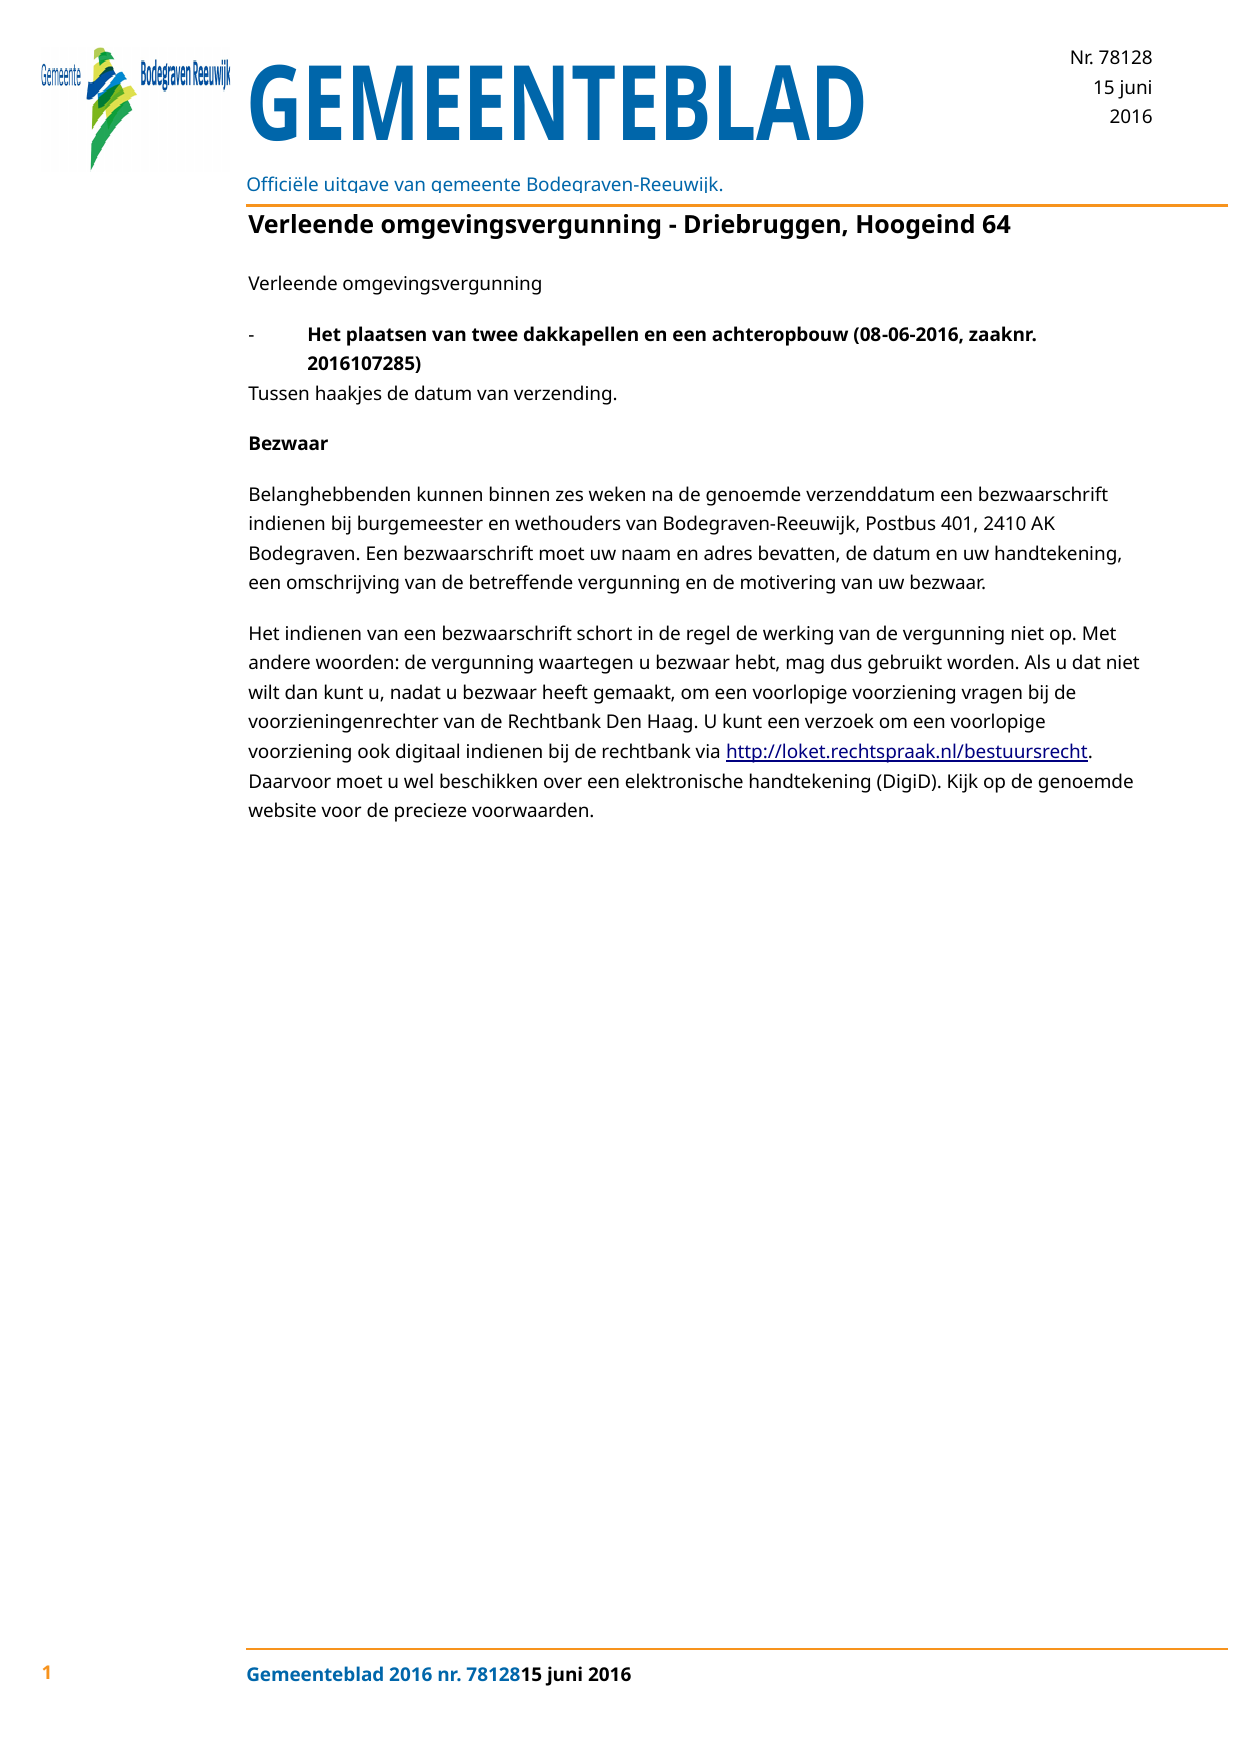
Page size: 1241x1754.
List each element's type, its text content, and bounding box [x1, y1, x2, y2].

text Verleende omgevingsvergunning - Driebruggen, Hoogeind 64 [248, 207, 1152, 241]
text Belanghebbenden kunnen binnen zes weken na de genoemde verzenddatum een bezwaarschrift indienen bij burgemeester en wethouders van Bodegraven-Reeuwijk, Postbus 401, 2410 AK Bodegraven. Een bezwaarschrift moet uw naam en adres bevatten, de datum en uw handtekening, een omschrijving van de betreffende vergunning en de motivering van uw bezwaar. [248, 481, 1152, 595]
text Het indienen van een bezwaarschrift schort in de regel de werking van de vergunning niet op. Met andere woorden: de vergunning waartegen u bezwaar hebt, mag dus gebruikt worden. Als u dat niet wilt dan kunt u, nadat u bezwaar heeft gemaakt, om een voorlopige voorziening vragen bij de voorzieningenrechter van de Rechtbank Den Haag. U kunt een verzoek om een voorlopige voorziening ook digitaal indienen bij de rechtbank via http://loket.rechtspraak.nl/bestuursrecht. Daarvoor moet u wel beschikken over een elektronische handtekening (DigiD). Kijk op de genoemde website voor de precieze voorwaarden. [248, 620, 1152, 823]
list Het plaatsen van twee dakkapellen en een achteropbouw (08‑06‑2016, zaaknr. 2016107285) [248, 321, 1152, 376]
text Tussen haakjes de datum van verzending. [248, 380, 1152, 406]
text Verleende omgevingsvergunning [248, 270, 1152, 296]
text Bezwaar [248, 430, 1152, 456]
picture [41, 47, 231, 172]
